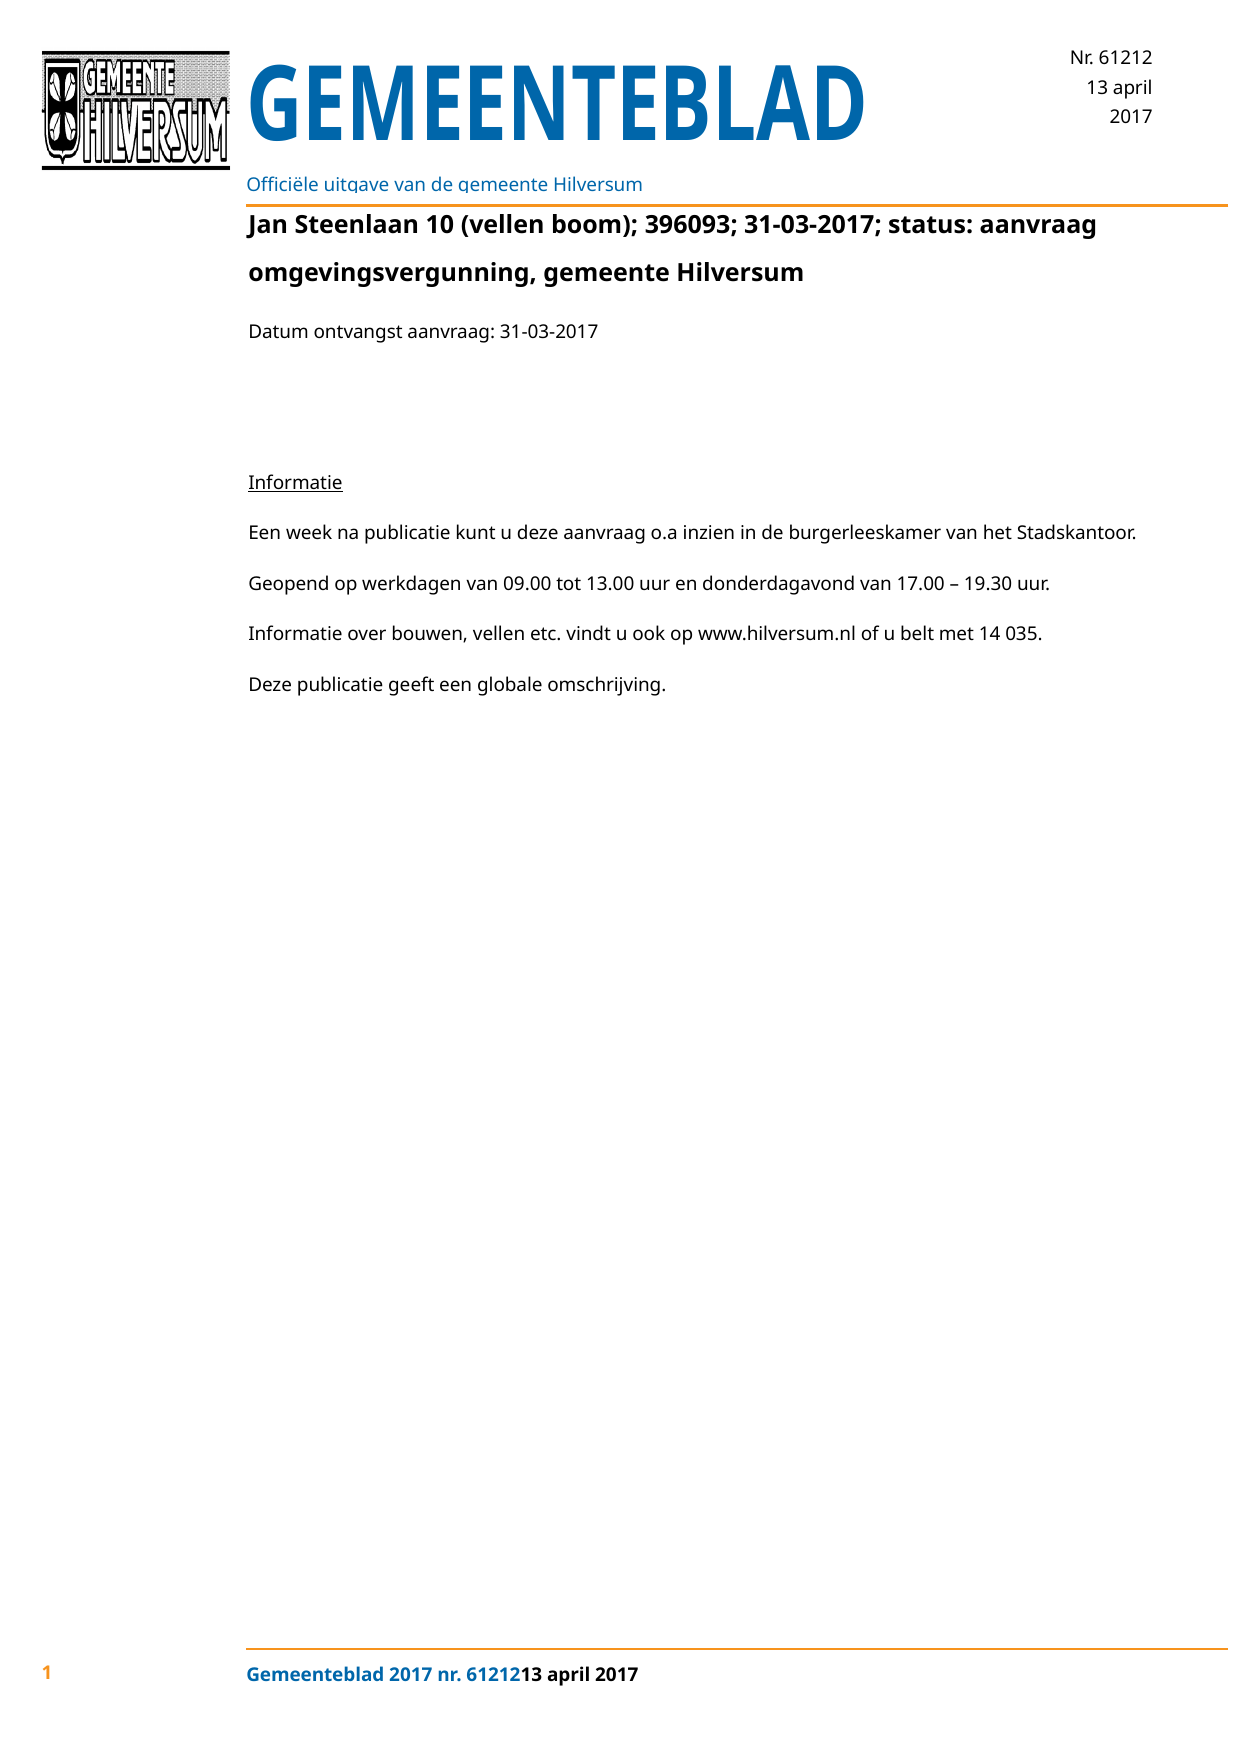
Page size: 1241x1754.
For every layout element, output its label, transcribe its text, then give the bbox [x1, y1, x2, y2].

text Geopend op werkdagen van 09.00 tot 13.00 uur en donderdagavond van 17.00 – 19.30 uur. [248, 570, 1152, 596]
text Jan Steenlaan 10 (vellen boom); 396093; 31-03-2017; status: aanvraag omgevingsvergunning, gemeente Hilversum [248, 207, 1152, 288]
picture [41, 47, 231, 172]
text Een week na publicatie kunt u deze aanvraag o.a inzien in de burgerleeskamer van het Stadskantoor. [248, 519, 1152, 545]
text Informatie over bouwen, vellen etc. vindt u ook op www.hilversum.nl of u belt met 14 035. [248, 620, 1152, 646]
text Datum ontvangst aanvraag: 31-03-2017 [248, 318, 1152, 344]
text Deze publicatie geeft een globale omschrijving. [248, 671, 1152, 697]
text Informatie [248, 469, 1152, 495]
